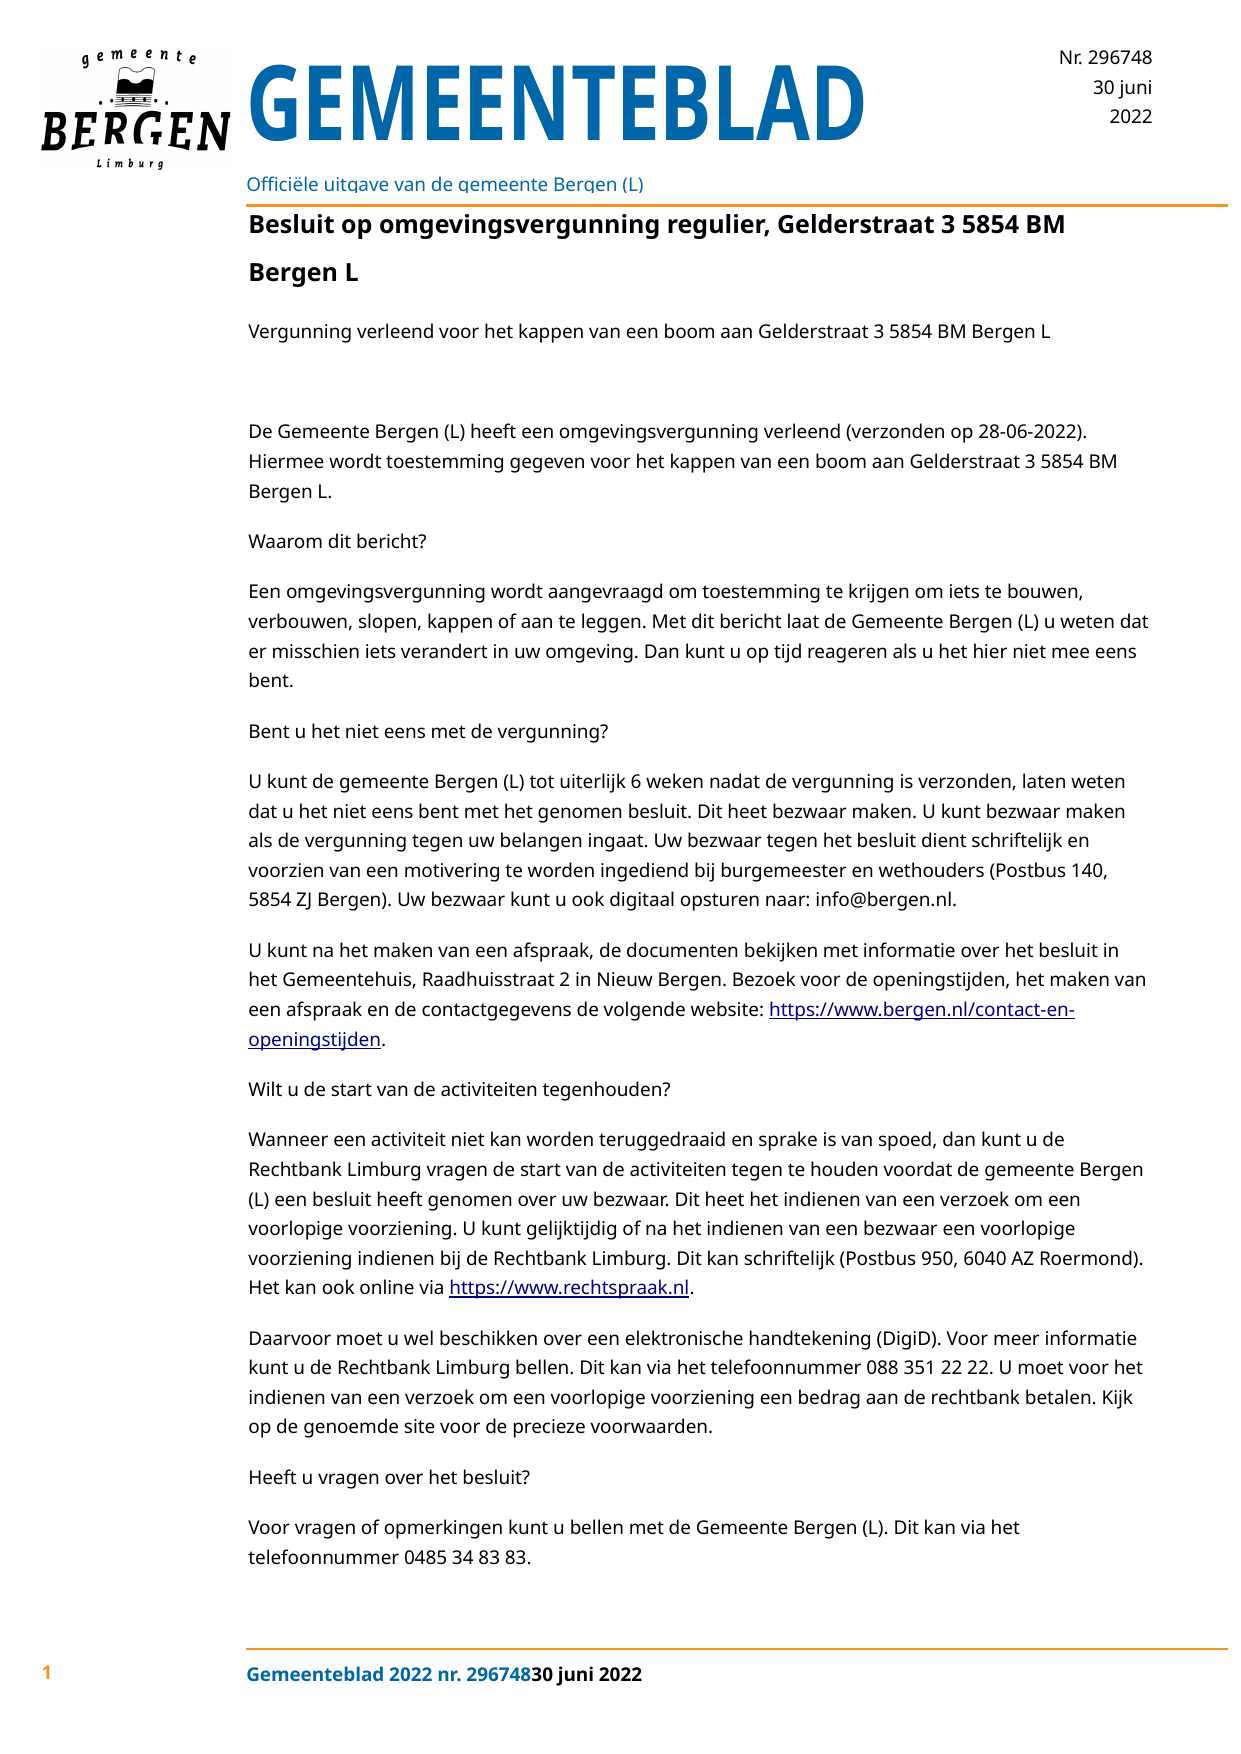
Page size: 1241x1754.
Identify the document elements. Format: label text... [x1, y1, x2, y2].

picture [41, 47, 231, 172]
text Daarvoor moet u wel beschikken over een elektronische handtekening (DigiD). Voor meer informatie kunt u de Rechtbank Limburg bellen. Dit kan via het telefoonnummer 088 351 22 22. U moet voor het indienen van een verzoek om een voorlopige voorziening een bedrag aan de rechtbank betalen. Kijk op de genoemde site voor de precieze voorwaarden. [248, 1325, 1152, 1439]
text Een omgevingsvergunning wordt aangevraagd om toestemming te krijgen om iets te bouwen, verbouwen, slopen, kappen of aan te leggen. Met dit bericht laat de Gemeente Bergen (L) u weten dat er misschien iets verandert in uw omgeving. Dan kunt u op tijd reageren als u het hier niet mee eens bent. [248, 579, 1152, 693]
text Besluit op omgevingsvergunning regulier, Gelderstraat 3 5854 BM Bergen L [248, 207, 1152, 288]
text Voor vragen of opmerkingen kunt u bellen met de Gemeente Bergen (L). Dit kan via het telefoonnummer 0485 34 83 83. [248, 1514, 1152, 1570]
text De Gemeente Bergen (L) heeft een omgevingsvergunning verleend (verzonden op 28-06-2022). Hiermee wordt toestemming gegeven voor het kappen van een boom aan Gelderstraat 3 5854 BM Bergen L. [248, 419, 1152, 504]
text Wanneer een activiteit niet kan worden teruggedraaid en sprake is van spoed, dan kunt u de Rechtbank Limburg vragen de start van de activiteiten tegen te houden voordat de gemeente Bergen (L) een besluit heeft genomen over uw bezwaar. Dit heet het indienen van een verzoek om een voorlopige voorziening. U kunt gelijktijdig of na het indienen van een bezwaar een voorlopige voorziening indienen bij de Rechtbank Limburg. Dit kan schriftelijk (Postbus 950, 6040 AZ Roermond). Het kan ook online via https://www.rechtspraak.nl. [248, 1127, 1152, 1300]
text U kunt na het maken van een afspraak, de documenten bekijken met informatie over het besluit in het Gemeentehuis, Raadhuisstraat 2 in Nieuw Bergen. Bezoek voor de openingstijden, het maken van een afspraak en de contactgegevens de volgende website: https://www.bergen.nl/contact-en-openingstijden. [248, 937, 1152, 1052]
text U kunt de gemeente Bergen (L) tot uiterlijk 6 weken nadat de vergunning is verzonden, laten weten dat u het niet eens bent met het genomen besluit. Dit heet bezwaar maken. U kunt bezwaar maken als de vergunning tegen uw belangen ingaat. Uw bezwaar tegen het besluit dient schriftelijk en voorzien van een motivering te worden ingediend bij burgemeester en wethouders (Postbus 140, 5854 ZJ Bergen). Uw bezwaar kunt u ook digitaal opsturen naar: info@bergen.nl. [248, 768, 1152, 912]
text Vergunning verleend voor het kappen van een boom aan Gelderstraat 3 5854 BM Bergen L [248, 318, 1152, 344]
text Waarom dit bericht? [248, 528, 1152, 554]
text Wilt u de start van de activiteiten tegenhouden? [248, 1076, 1152, 1102]
text Heeft u vragen over het besluit? [248, 1464, 1152, 1490]
text Bent u het niet eens met de vergunning? [248, 718, 1152, 744]
